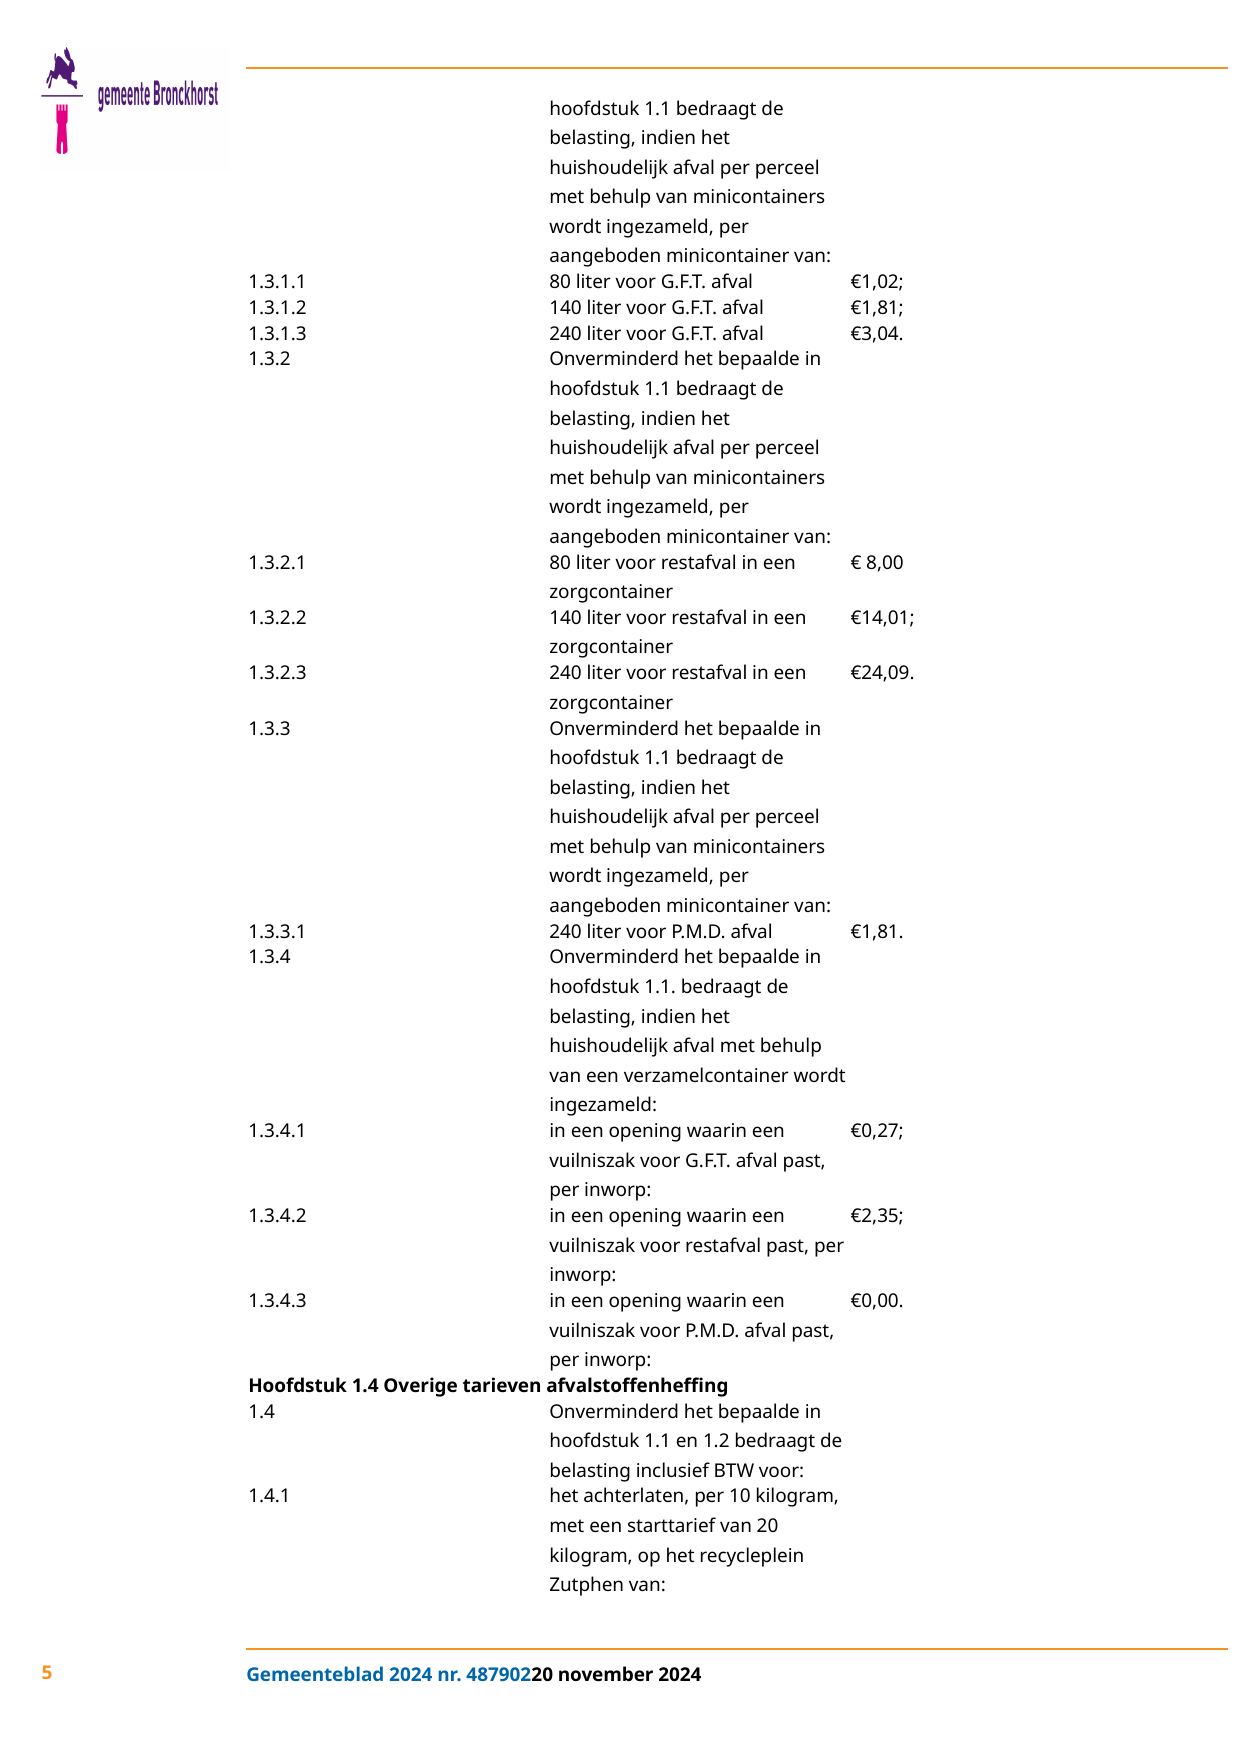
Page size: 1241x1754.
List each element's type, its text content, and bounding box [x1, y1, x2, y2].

table_cell [850, 944, 1152, 1117]
table_cell hoofdstuk 1.1 bedraagt de belasting, indien het huishoudelijk afval per perceel met behulp van minicontainers wordt ingezameld, per aangeboden minicontainer van: [549, 95, 850, 268]
table_cell €2,35; [850, 1202, 1152, 1287]
table_cell 1.3.2.2 [248, 604, 549, 659]
table_cell 80 liter voor G.F.T. afval [549, 269, 850, 294]
table_cell [850, 1483, 1152, 1597]
table_cell 80 liter voor restafval in een zorgcontainer [549, 549, 850, 604]
table_cell 1.3.4.1 [248, 1118, 549, 1202]
table_cell 1.3.4.3 [248, 1287, 549, 1372]
table_cell 1.3.3 [248, 715, 549, 918]
table_cell €24,09. [850, 660, 1152, 715]
table_cell [850, 715, 1152, 918]
table_cell 1.3.3.1 [248, 918, 549, 944]
table_cell [850, 346, 1152, 549]
table_cell [850, 95, 1152, 268]
table_cell 1.3.2 [248, 346, 549, 549]
table_cell 1.3.4 [248, 944, 549, 1117]
table_cell Onverminderd het bepaalde in hoofdstuk 1.1 bedraagt de belasting, indien het huishoudelijk afval per perceel met behulp van minicontainers wordt ingezameld, per aangeboden minicontainer van: [549, 346, 850, 549]
table_cell €1,81; [850, 294, 1152, 320]
table_cell 1.3.1.2 [248, 294, 549, 320]
table_cell Onverminderd het bepaalde in hoofdstuk 1.1 en 1.2 bedraagt de belasting inclusief BTW voor: [549, 1398, 850, 1483]
table_cell 240 liter voor restafval in een zorgcontainer [549, 660, 850, 715]
table_cell 1.4 [248, 1398, 549, 1483]
table_cell €0,00. [850, 1287, 1152, 1372]
table_cell € 8,00 [850, 549, 1152, 604]
table_cell €0,27; [850, 1118, 1152, 1202]
table_cell in een opening waarin een vuilniszak voor P.M.D. afval past, per inworp: [549, 1287, 850, 1372]
table_cell [850, 1398, 1152, 1483]
table_cell 1.3.4.2 [248, 1202, 549, 1287]
table_cell 240 liter voor P.M.D. afval [549, 918, 850, 944]
table_cell Onverminderd het bepaalde in hoofdstuk 1.1. bedraagt de belasting, indien het huishoudelijk afval met behulp van een verzamelcontainer wordt ingezameld: [549, 944, 850, 1117]
table_cell het achterlaten, per 10 kilogram, met een starttarief van 20 kilogram, op het recycleplein Zutphen van: [549, 1483, 850, 1597]
table_cell Onverminderd het bepaalde in hoofdstuk 1.1 bedraagt de belasting, indien het huishoudelijk afval per perceel met behulp van minicontainers wordt ingezameld, per aangeboden minicontainer van: [549, 715, 850, 918]
table_cell 1.3.1.3 [248, 320, 549, 346]
table_cell 1.3.2.1 [248, 549, 549, 604]
table_cell 140 liter voor G.F.T. afval [549, 294, 850, 320]
table_cell €14,01; [850, 604, 1152, 659]
table_cell 1.3.1.1 [248, 269, 549, 294]
table_cell €3,04. [850, 320, 1152, 346]
table_cell 140 liter voor restafval in een zorgcontainer [549, 604, 850, 659]
table_cell €1,81. [850, 918, 1152, 944]
table_cell Hoofdstuk 1.4 Overige tarieven afvalstoffenheffing [248, 1372, 1152, 1398]
picture [41, 47, 231, 172]
table_cell 240 liter voor G.F.T. afval [549, 320, 850, 346]
table_cell [248, 95, 549, 268]
table_cell in een opening waarin een vuilniszak voor restafval past, per inworp: [549, 1202, 850, 1287]
table_cell 1.4.1 [248, 1483, 549, 1597]
table_cell €1,02; [850, 269, 1152, 294]
table_cell in een opening waarin een vuilniszak voor G.F.T. afval past, per inworp: [549, 1118, 850, 1202]
table_cell 1.3.2.3 [248, 660, 549, 715]
